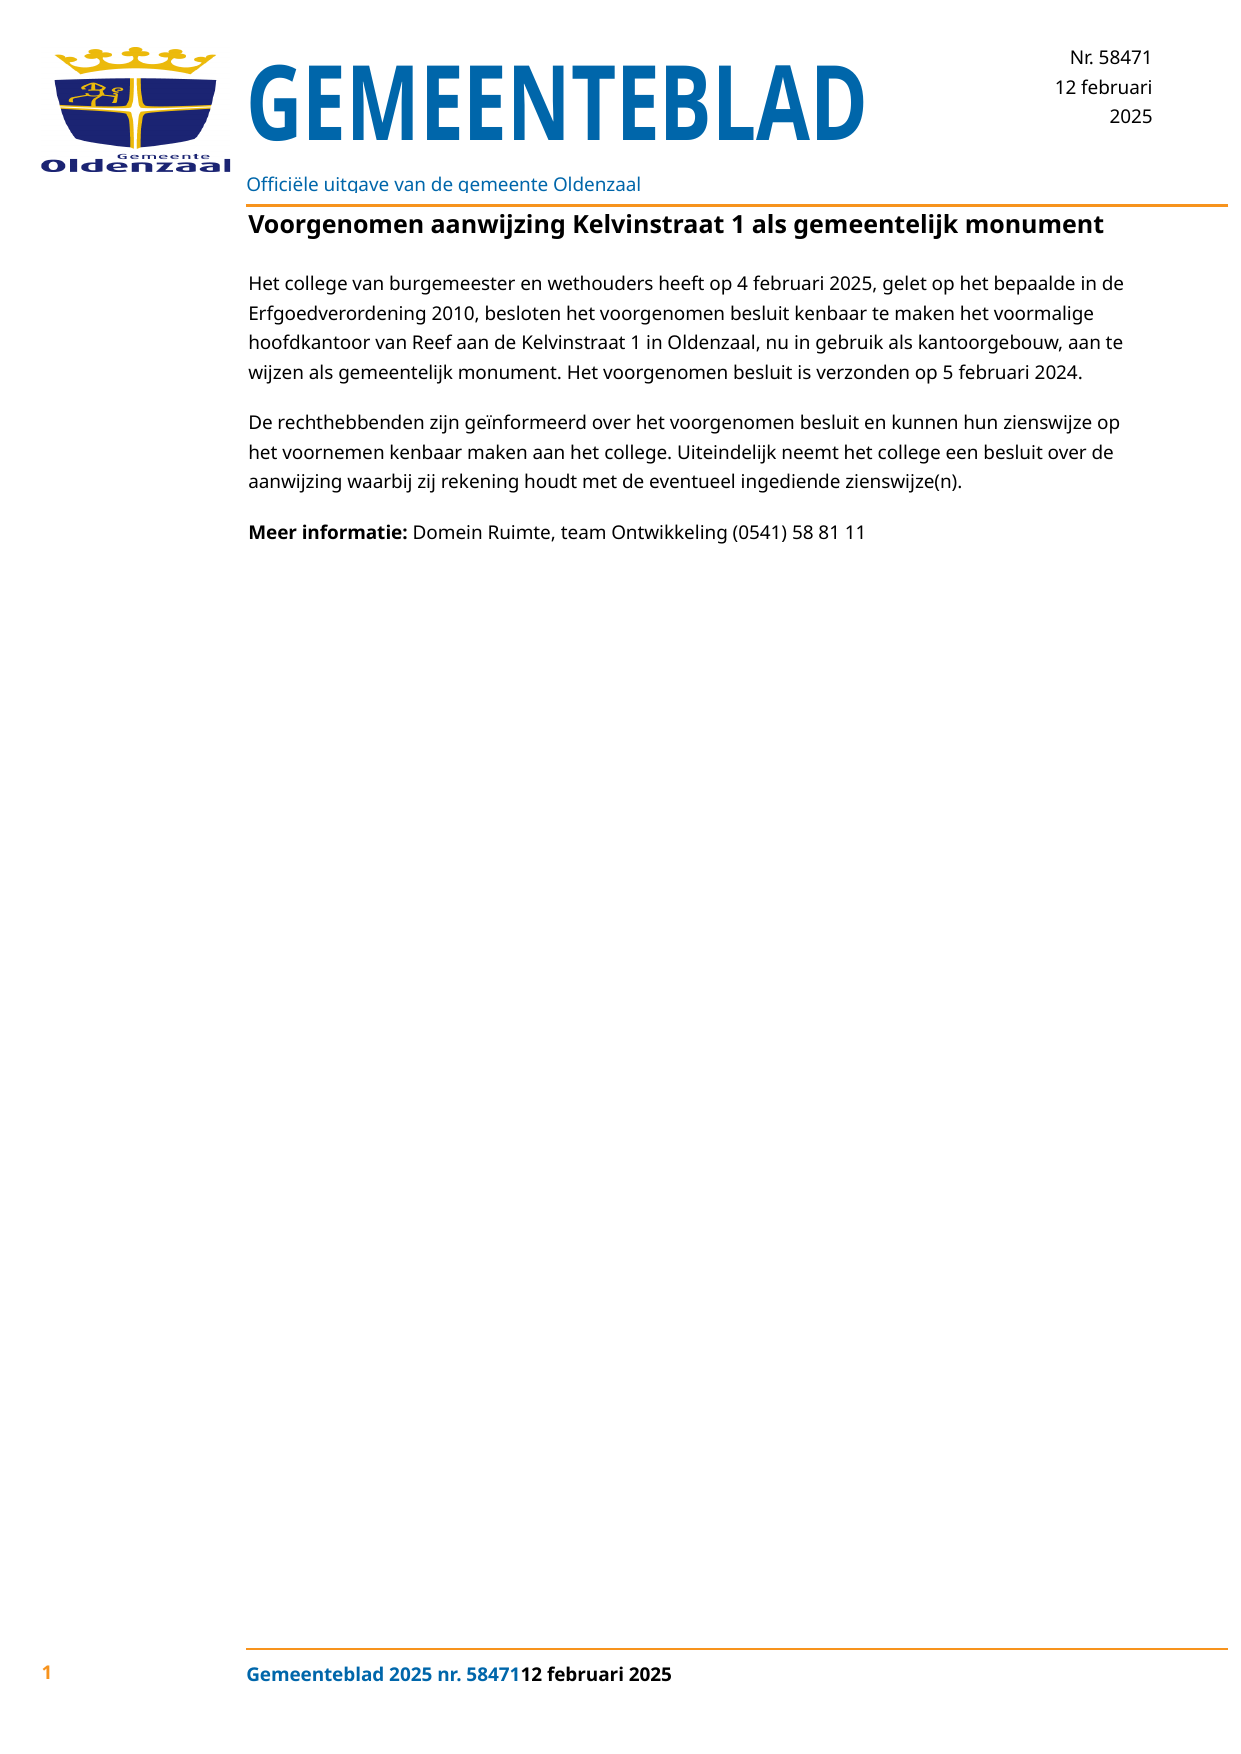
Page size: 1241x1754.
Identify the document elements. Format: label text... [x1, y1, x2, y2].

text De rechthebbenden zijn geïnformeerd over het voorgenomen besluit en kunnen hun zienswijze op het voornemen kenbaar maken aan het college. Uiteindelijk neemt het college een besluit over de aanwijzing waarbij zij rekening houdt met de eventueel ingediende zienswijze(n). [248, 409, 1152, 494]
picture [41, 47, 231, 172]
text Meer informatie: Domein Ruimte, team Ontwikkeling (0541) 58 81 11 [248, 519, 1152, 545]
text Het college van burgemeester en wethouders heeft op 4 februari 2025, gelet op het bepaalde in de Erfgoedverordening 2010, besloten het voorgenomen besluit kenbaar te maken het voormalige hoofdkantoor van Reef aan de Kelvinstraat 1 in Oldenzaal, nu in gebruik als kantoorgebouw, aan te wijzen als gemeentelijk monument. Het voorgenomen besluit is verzonden op 5 februari 2024. [248, 270, 1152, 385]
text Voorgenomen aanwijzing Kelvinstraat 1 als gemeentelijk monument [248, 207, 1152, 241]
